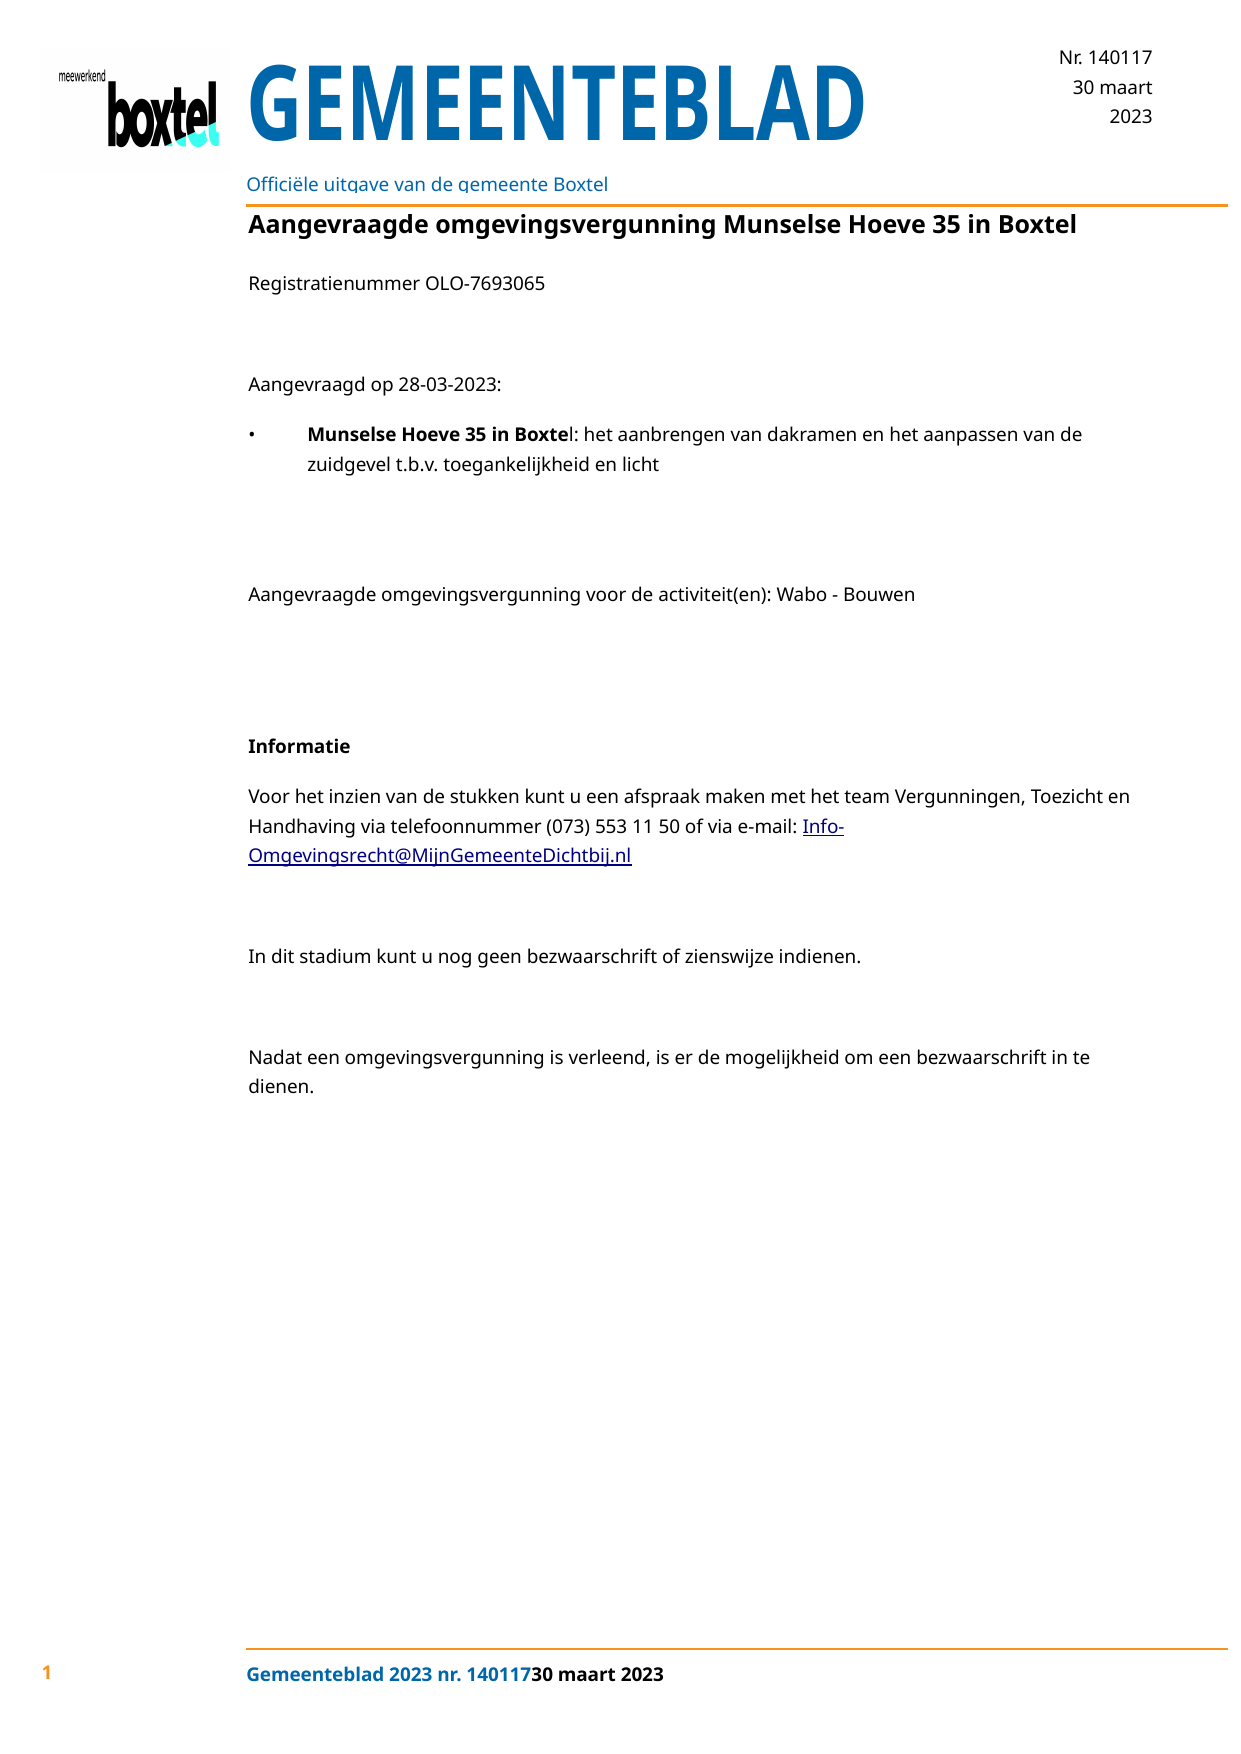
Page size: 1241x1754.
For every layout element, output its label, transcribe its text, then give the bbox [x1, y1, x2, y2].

text Aangevraagde omgevingsvergunning voor de activiteit(en): Wabo - Bouwen [248, 582, 1152, 607]
list Munselse Hoeve 35 in Boxtel: het aanbrengen van dakramen en het aanpassen van de zuidgevel t.b.v. toegankelijkheid en licht [248, 422, 1152, 477]
picture [41, 47, 231, 172]
text Aangevraagde omgevingsvergunning Munselse Hoeve 35 in Boxtel [248, 207, 1152, 241]
text Registratienummer OLO-7693065 [248, 270, 1152, 296]
text Informatie [248, 733, 1152, 758]
text In dit stadium kunt u nog geen bezwaarschrift of zienswijze indienen. [248, 943, 1152, 969]
text Voor het inzien van de stukken kunt u een afspraak maken met het team Vergunningen, Toezicht en Handhaving via telefoonnummer (073) 553 11 50 of via e-mail: Info-Omgevingsrecht@MijnGemeenteDichtbij.nl [248, 783, 1152, 868]
text Aangevraagd op 28-03-2023: [248, 371, 1152, 397]
text Nadat een omgevingsvergunning is verleend, is er de mogelijkheid om een bezwaarschrift in te dienen. [248, 1044, 1152, 1099]
